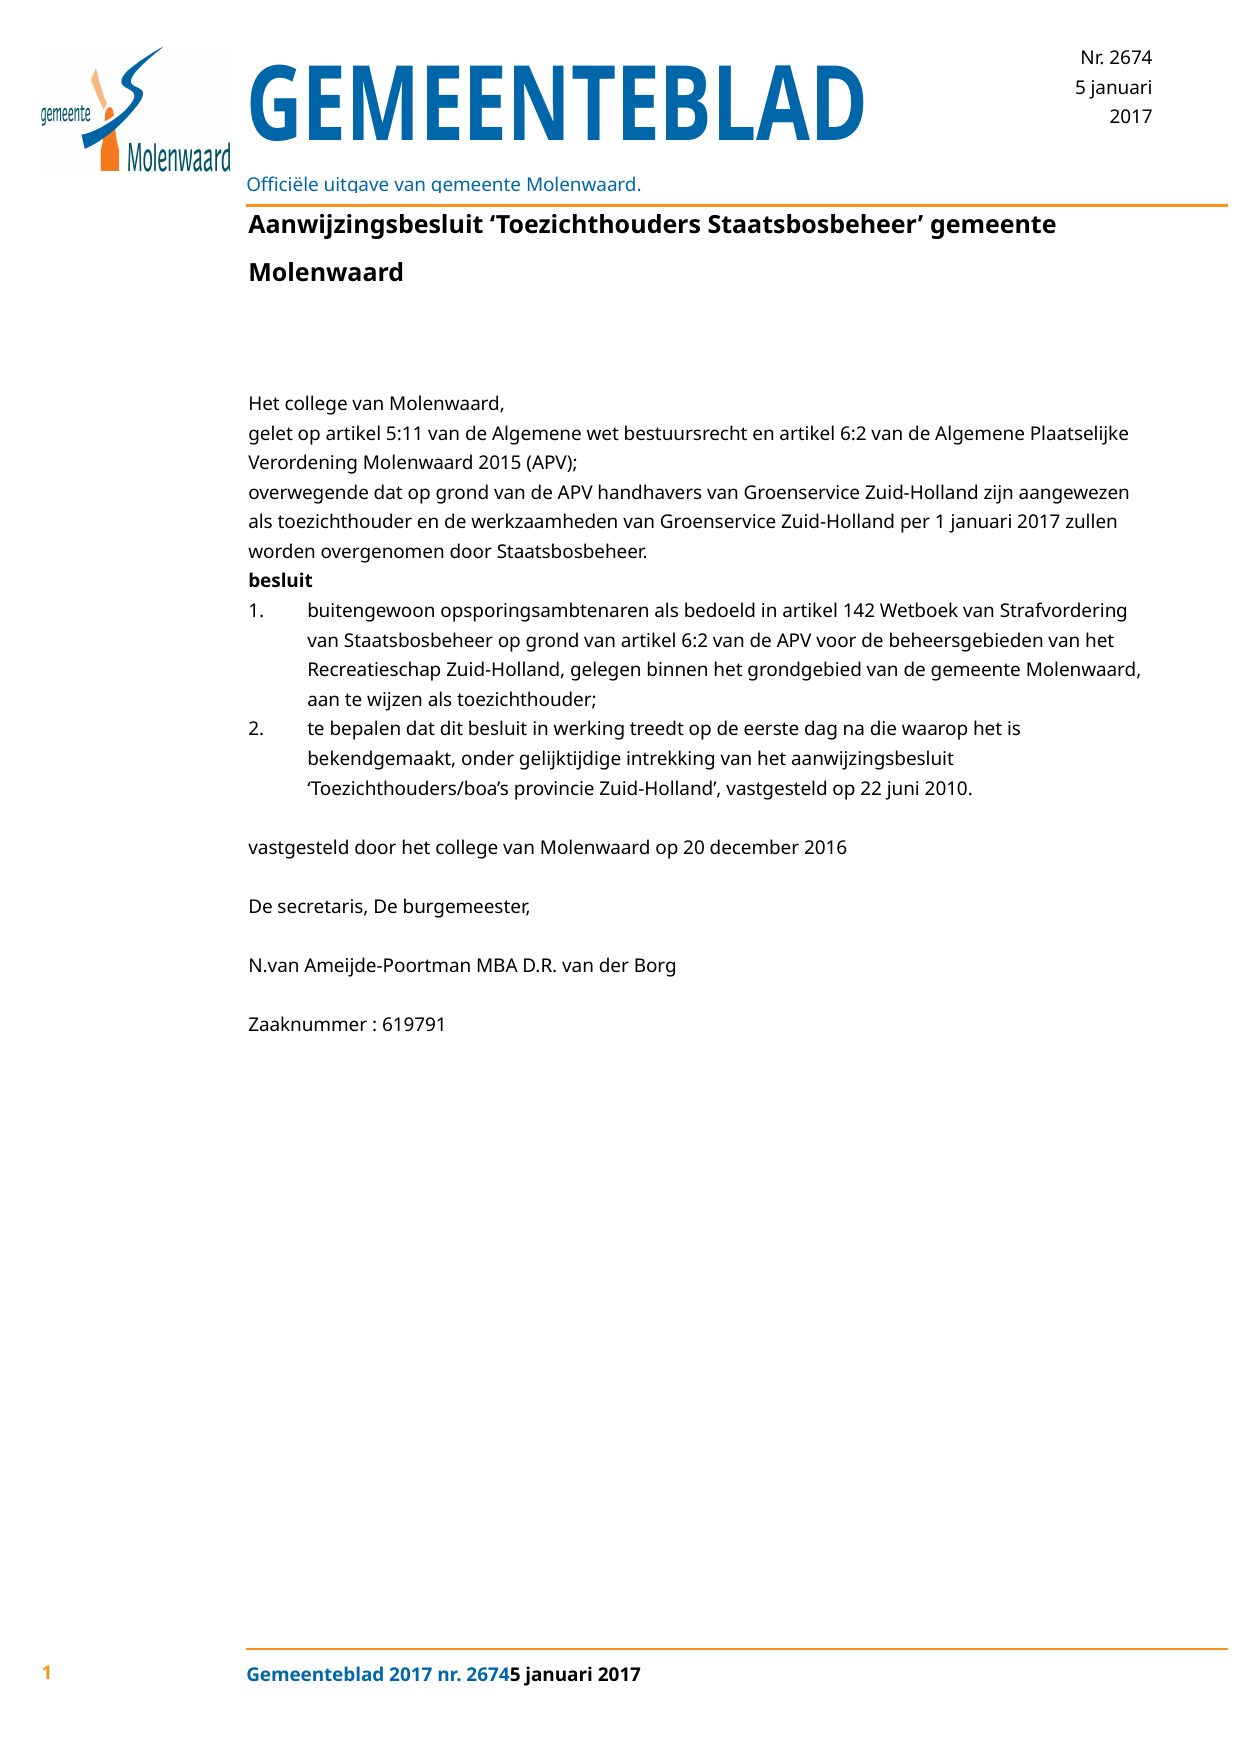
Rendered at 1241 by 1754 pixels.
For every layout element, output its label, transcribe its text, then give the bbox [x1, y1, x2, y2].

text De secretaris, De burgemeester, [248, 893, 1152, 919]
list buitengewoon opsporingsambtenaren als bedoeld in artikel 142 Wetboek van Strafvordering van Staatsbosbeheer op grond van artikel 6:2 van de APV voor de beheersgebieden van het Recreatieschap Zuid-Holland, gelegen binnen het grondgebied van de gemeente Molenwaard, aan te wijzen als toezichthouder; [248, 597, 1152, 712]
text Aanwijzingsbesluit ‘Toezichthouders Staatsbosbeheer’ gemeente Molenwaard [248, 207, 1152, 288]
text Zaaknummer : 619791 [248, 1011, 1152, 1037]
text Het college van Molenwaard, [248, 390, 1152, 416]
text overwegende dat op grond van de APV handhavers van Groenservice Zuid-Holland zijn aangewezen als toezichthouder en de werkzaamheden van Groenservice Zuid-Holland per 1 januari 2017 zullen worden overgenomen door Staatsbosbeheer. [248, 479, 1152, 564]
list te bepalen dat dit besluit in werking treedt op de eerste dag na die waarop het is bekendgemaakt, onder gelijktijdige intrekking van het aanwijzingsbesluit ‘Toezichthouders/boa’s provincie Zuid-Holland’, vastgesteld op 22 juni 2010. [248, 716, 1152, 801]
text vastgesteld door het college van Molenwaard op 20 december 2016 [248, 834, 1152, 860]
text gelet op artikel 5:11 van de Algemene wet bestuursrecht en artikel 6:2 van de Algemene Plaatselijke Verordening Molenwaard 2015 (APV); [248, 420, 1152, 475]
text besluit [248, 568, 1152, 593]
picture [41, 47, 231, 172]
text N.van Ameijde-Poortman MBA D.R. van der Borg [248, 952, 1152, 978]
